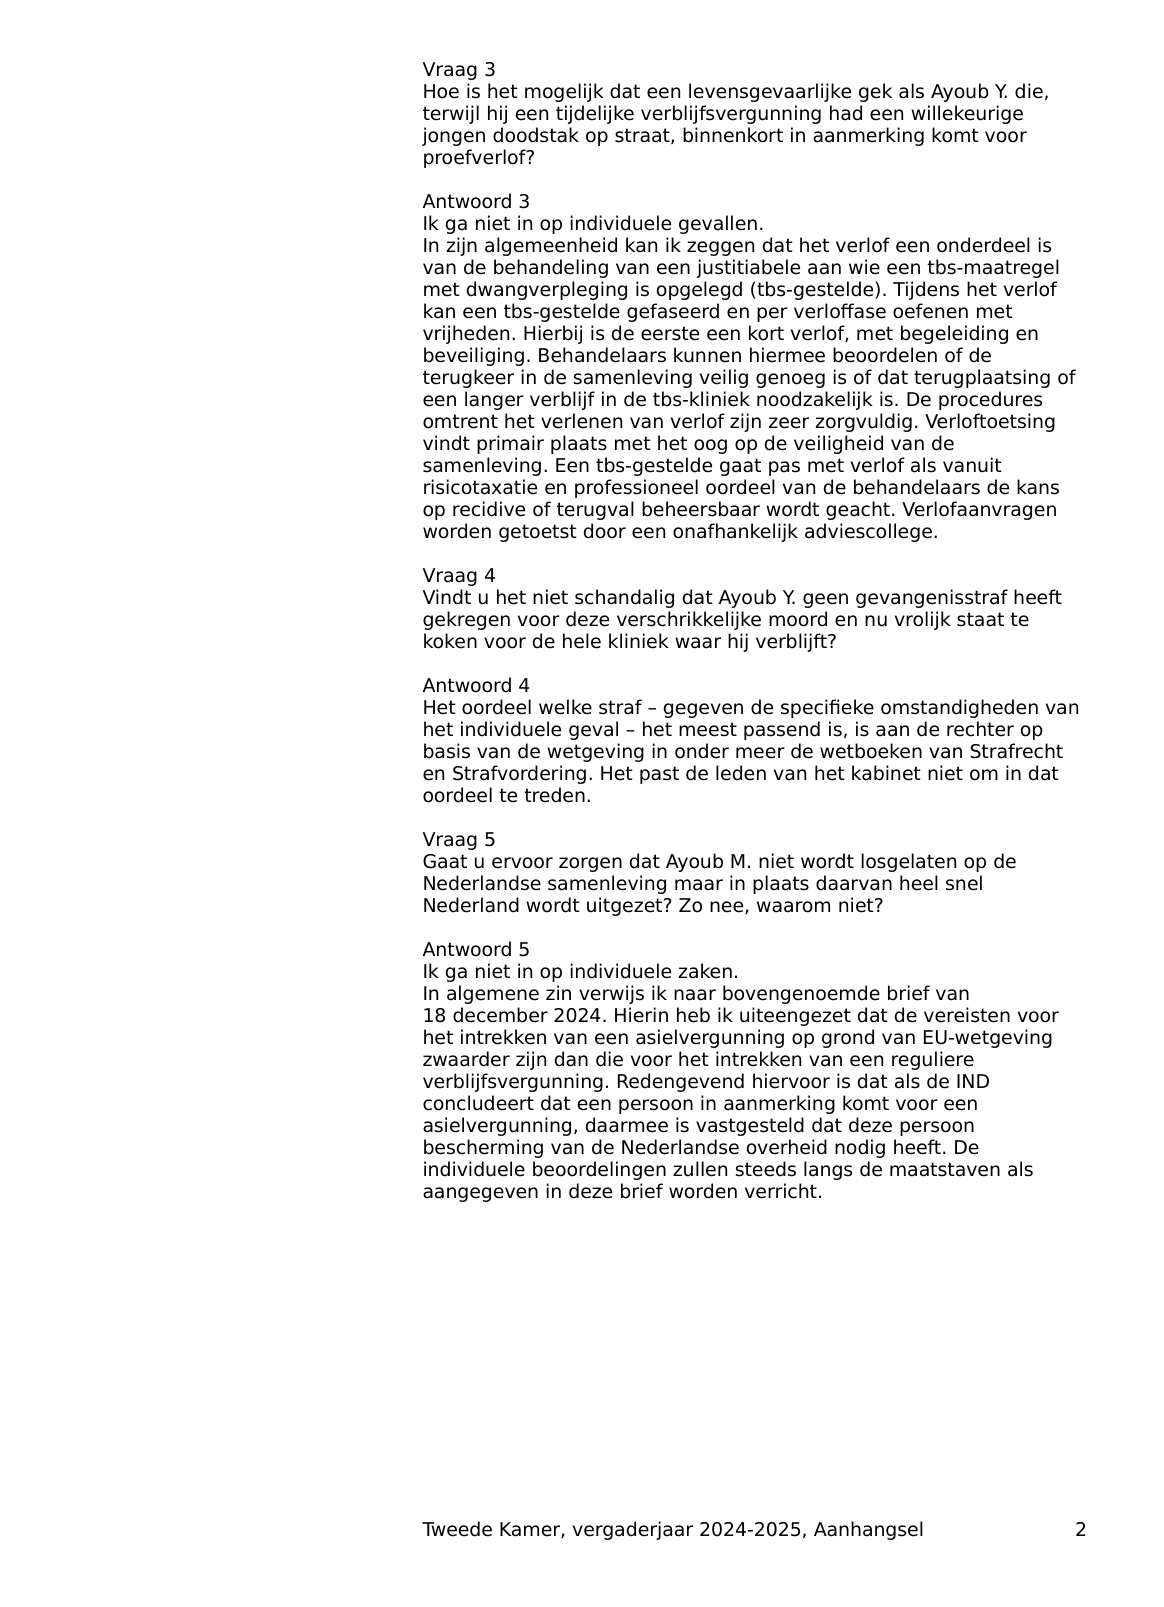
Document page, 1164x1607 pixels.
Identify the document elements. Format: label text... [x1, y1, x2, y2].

text Vraag 4 [422, 565, 1087, 587]
text In zijn algemeenheid kan ik zeggen dat het verlof een onderdeel is van de behandeling van een justitiabele aan wie een tbs-maatregel met dwangverpleging is opgelegd (tbs-gestelde). Tijdens het verlof kan een tbs-gestelde gefaseerd en per verloffase oefenen met vrijheden. Hierbij is de eerste een kort verlof, met begeleiding en beveiliging. Behandelaars kunnen hiermee beoordelen of de terugkeer in de samenleving veilig genoeg is of dat terugplaatsing of een langer verblijf in de tbs-kliniek noodzakelijk is. De procedures omtrent het verlenen van verlof zijn zeer zorgvuldig. Verloftoetsing vindt primair plaats met het oog op de veiligheid van de samenleving. Een tbs-gestelde gaat pas met verlof als vanuit risicotaxatie en professioneel oordeel van de behandelaars de kans op recidive of terugval beheersbaar wordt geacht. Verlofaanvragen worden getoetst door een onafhankelijk adviescollege. [422, 235, 1087, 543]
text Vraag 5 [422, 829, 1087, 851]
text Antwoord 5 [422, 939, 1087, 961]
text Antwoord 4 [422, 675, 1087, 697]
text Vindt u het niet schandalig dat Ayoub Y. geen gevangenisstraf heeft gekregen voor deze verschrikkelijke moord en nu vrolijk staat te koken voor de hele kliniek waar hij verblijft? [422, 587, 1087, 653]
text Antwoord 3 [422, 191, 1087, 213]
text In algemene zin verwijs ik naar bovengenoemde brief van 18 december 2024. Hierin heb ik uiteengezet dat de vereisten voor het intrekken van een asielvergunning op grond van EU-wetgeving zwaarder zijn dan die voor het intrekken van een reguliere verblijfsvergunning. Redengevend hiervoor is dat als de IND concludeert dat een persoon in aanmerking komt voor een asielvergunning, daarmee is vastgesteld dat deze persoon bescherming van de Nederlandse overheid nodig heeft. De individuele beoordelingen zullen steeds langs de maatstaven als aangegeven in deze brief worden verricht. [422, 983, 1087, 1203]
text Ik ga niet in op individuele gevallen. [422, 213, 1087, 235]
text Vraag 3 [422, 59, 1087, 81]
text Ik ga niet in op individuele zaken. [422, 961, 1087, 983]
text Het oordeel welke straf – gegeven de specifieke omstandigheden van het individuele geval – het meest passend is, is aan de rechter op basis van de wetgeving in onder meer de wetboeken van Strafrecht en Strafvordering. Het past de leden van het kabinet niet om in dat oordeel te treden. [422, 697, 1087, 807]
text Hoe is het mogelijk dat een levensgevaarlijke gek als Ayoub Y. die, terwijl hij een tijdelijke verblijfsvergunning had een willekeurige jongen doodstak op straat, binnenkort in aanmerking komt voor proefverlof? [422, 81, 1087, 169]
text Gaat u ervoor zorgen dat Ayoub M. niet wordt losgelaten op de Nederlandse samenleving maar in plaats daarvan heel snel Nederland wordt uitgezet? Zo nee, waarom niet? [422, 851, 1087, 917]
